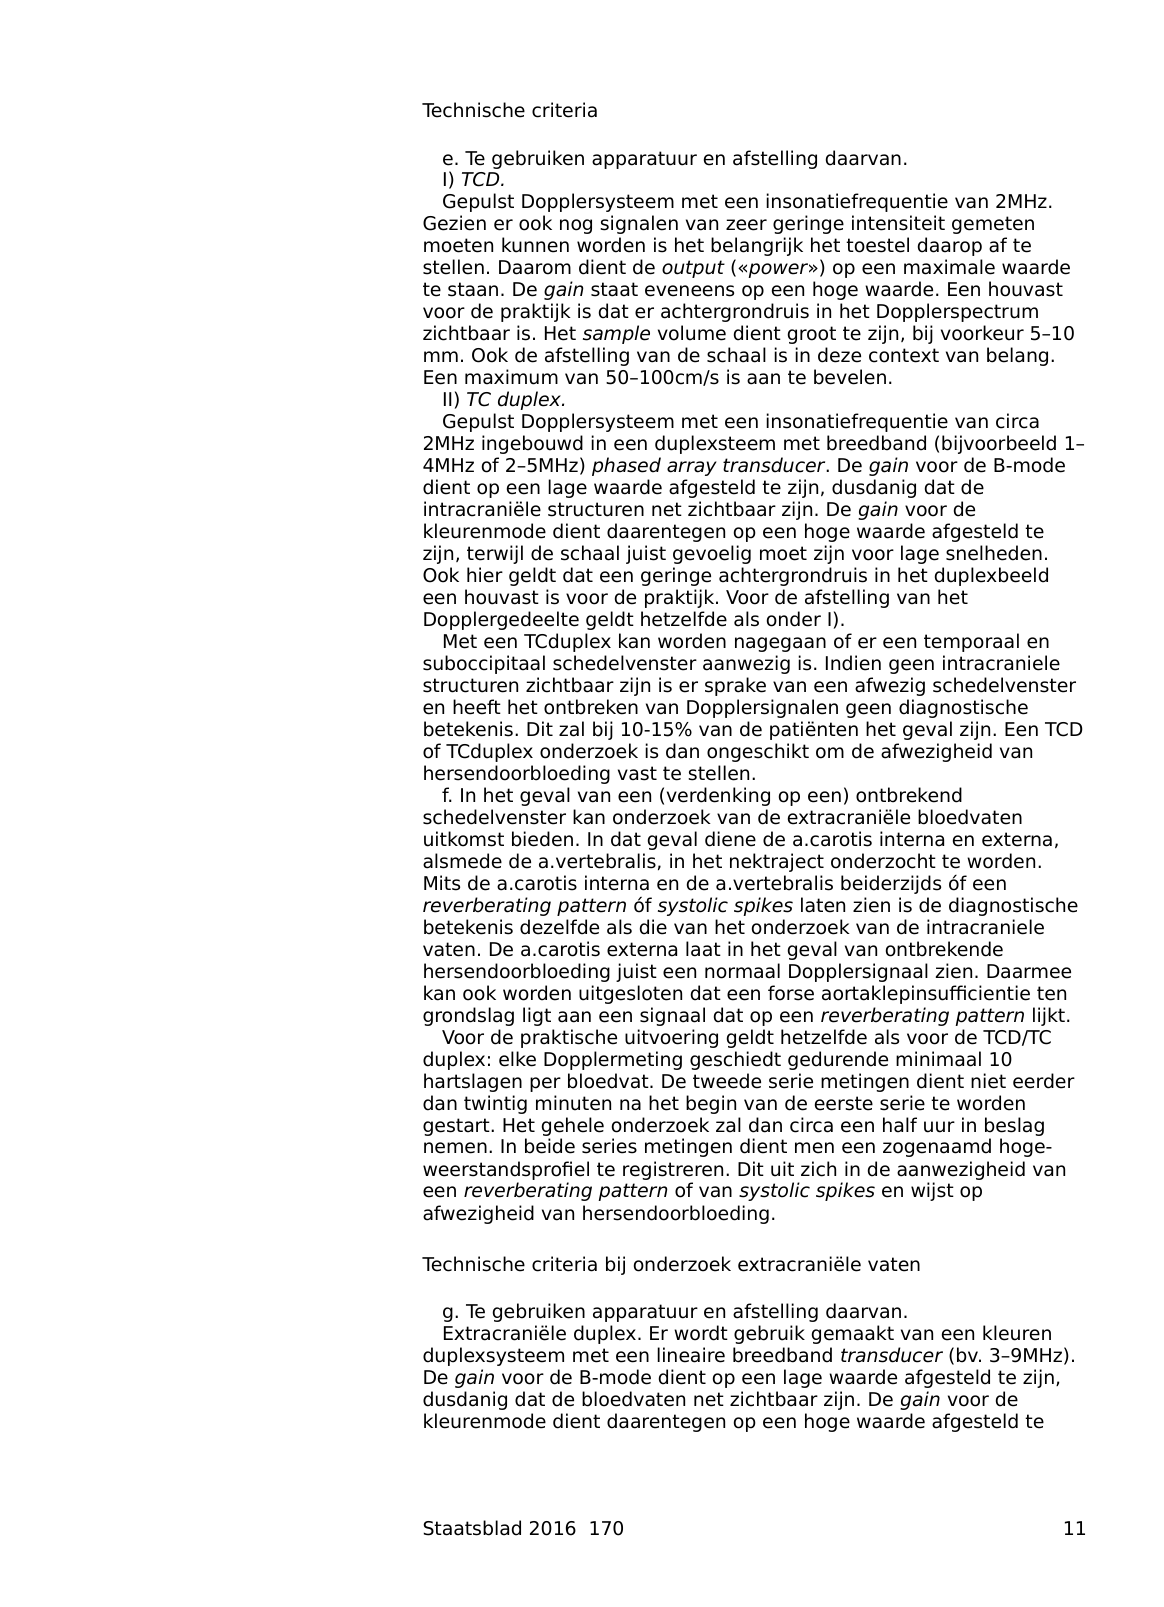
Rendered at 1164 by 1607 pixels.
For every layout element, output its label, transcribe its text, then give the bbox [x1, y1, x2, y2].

text e. Te gebruiken apparatuur en afstelling daarvan. [422, 147, 1087, 169]
text g. Te gebruiken apparatuur en afstelling daarvan. [422, 1301, 1087, 1323]
subtitle Technische criteria bij onderzoek extracraniële vaten [422, 1254, 1087, 1276]
text Extracraniële duplex. Er wordt gebruik gemaakt van een kleuren duplexsysteem met een lineaire breedband transducer (bv. 3–9MHz). De gain voor de B-mode dient op een lage waarde afgesteld te zijn, dusdanig dat de bloedvaten net zichtbaar zijn. De gain voor de kleurenmode dient daarentegen op een hoge waarde afgesteld te [422, 1323, 1087, 1433]
text Gepulst Dopplersysteem met een insonatiefrequentie van 2MHz. Gezien er ook nog signalen van zeer geringe intensiteit gemeten moeten kunnen worden is het belangrijk het toestel daarop af te stellen. Daarom dient de output («power») op een maximale waarde te staan. De gain staat eveneens op een hoge waarde. Een houvast voor de praktijk is dat er achtergrondruis in het Dopplerspectrum zichtbaar is. Het sample volume dient groot te zijn, bij voorkeur 5–10 mm. Ook de afstelling van de schaal is in deze context van belang. Een maximum van 50–100cm/s is aan te bevelen. [422, 191, 1087, 389]
text Gepulst Dopplersysteem met een insonatiefrequentie van circa 2MHz ingebouwd in een duplexsteem met breedband (bijvoorbeeld 1–4MHz of 2–5MHz) phased array transducer. De gain voor de B-mode dient op een lage waarde afgesteld te zijn, dusdanig dat de intracraniële structuren net zichtbaar zijn. De gain voor de kleurenmode dient daarentegen op een hoge waarde afgesteld te zijn, terwijl de schaal juist gevoelig moet zijn voor lage snelheden. Ook hier geldt dat een geringe achtergrondruis in het duplexbeeld een houvast is voor de praktijk. Voor de afstelling van het Dopplergedeelte geldt hetzelfde als onder I). [422, 411, 1087, 631]
text Met een TCduplex kan worden nagegaan of er een temporaal en suboccipitaal schedelvenster aanwezig is. Indien geen intracraniele structuren zichtbaar zijn is er sprake van een afwezig schedelvenster en heeft het ontbreken van Dopplersignalen geen diagnostische betekenis. Dit zal bij 10-15% van de patiënten het geval zijn. Een TCD of TCduplex onderzoek is dan ongeschikt om de afwezigheid van hersendoorbloeding vast te stellen. [422, 631, 1087, 785]
text f. In het geval van een (verdenking op een) ontbrekend schedelvenster kan onderzoek van de extracraniële bloedvaten uitkomst bieden. In dat geval diene de a.carotis interna en externa, alsmede de a.vertebralis, in het nektraject onderzocht te worden. Mits de a.carotis interna en de a.vertebralis beiderzijds óf een reverberating pattern óf systolic spikes laten zien is de diagnostische betekenis dezelfde als die van het onderzoek van de intracraniele vaten. De a.carotis externa laat in het geval van ontbrekende hersendoorbloeding juist een normaal Dopplersignaal zien. Daarmee kan ook worden uitgesloten dat een forse aortaklepinsufficientie ten grondslag ligt aan een signaal dat op een reverberating pattern lijkt. [422, 785, 1087, 1027]
text Voor de praktische uitvoering geldt hetzelfde als voor de TCD/TC duplex: elke Dopplermeting geschiedt gedurende minimaal 10 hartslagen per bloedvat. De tweede serie metingen dient niet eerder dan twintig minuten na het begin van de eerste serie te worden gestart. Het gehele onderzoek zal dan circa een half uur in beslag nemen. In beide series metingen dient men een zogenaamd hoge-weerstandsprofiel te registreren. Dit uit zich in de aanwezigheid van een reverberating pattern of van systolic spikes en wijst op afwezigheid van hersendoorbloeding. [422, 1027, 1087, 1224]
text II) TC duplex. [422, 389, 1087, 411]
text I) TCD. [422, 169, 1087, 191]
subtitle Technische criteria [422, 100, 1087, 122]
